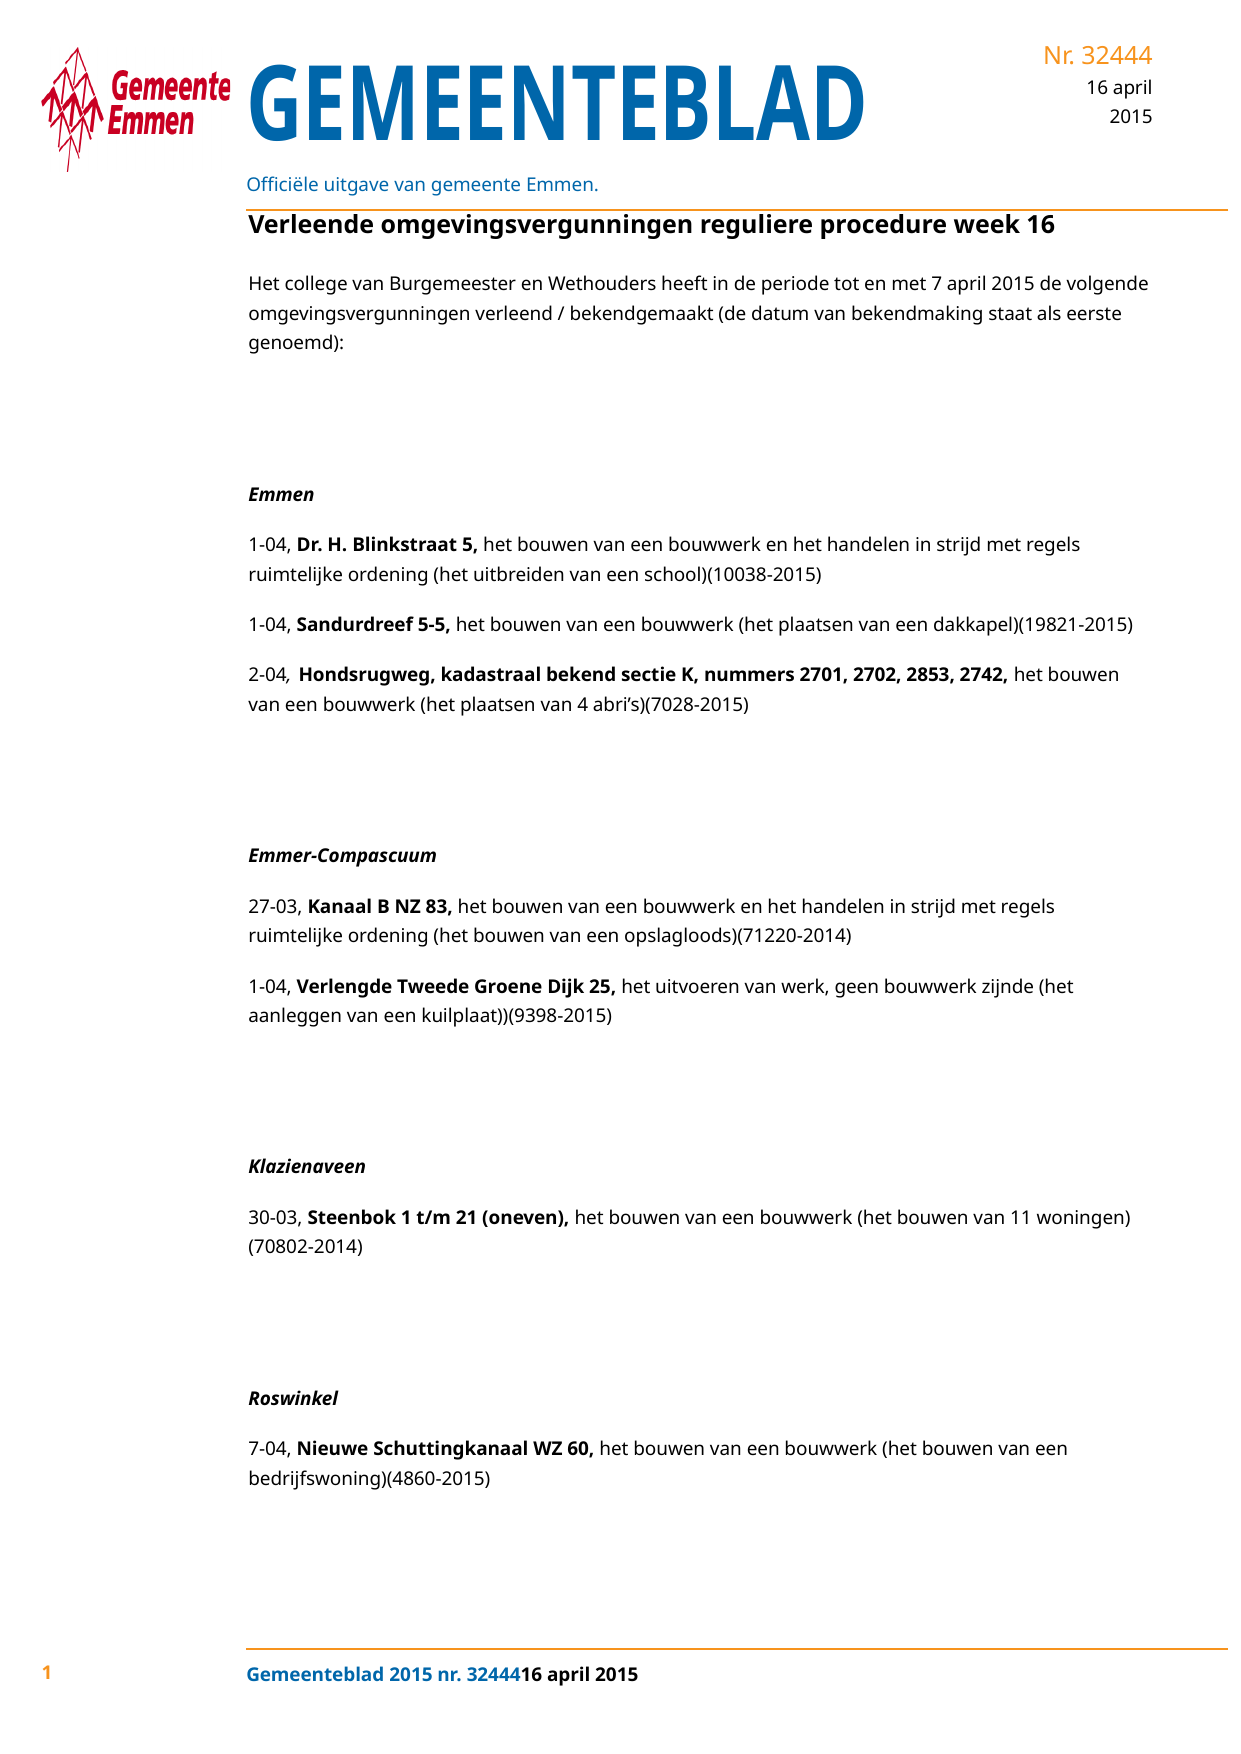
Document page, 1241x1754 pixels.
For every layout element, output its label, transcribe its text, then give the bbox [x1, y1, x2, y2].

text Roswinkel [248, 1385, 1152, 1411]
text Het college van Burgemeester en Wethouders heeft in de periode tot en met 7 april 2015 de volgende omgevingsvergunningen verleend / bekendgemaakt (de datum van bekendmaking staat als eerste genoemd): [248, 270, 1152, 355]
text Emmer-Compascuum [248, 842, 1152, 868]
text 2-04, Hondsrugweg, kadastraal bekend sectie K, nummers 2701, 2702, 2853, 2742, het bouwen van een bouwwerk (het plaatsen van 4 abri’s)(7028-2015) [248, 662, 1152, 717]
text 1-04, Sandurdreef 5-5, het bouwen van een bouwwerk (het plaatsen van een dakkapel)(19821-2015) [248, 611, 1152, 637]
text Verleende omgevingsvergunningen reguliere procedure week 16 [248, 211, 1152, 241]
text Klazienaveen [248, 1154, 1152, 1179]
text 1-04, Verlengde Tweede Groene Dijk 25, het uitvoeren van werk, geen bouwwerk zijnde (het aanleggen van een kuilplaat))(9398-2015) [248, 973, 1152, 1028]
text 30-03, Steenbok 1 t/m 21 (oneven), het bouwen van een bouwwerk (het bouwen van 11 woningen)(70802-2014) [248, 1204, 1152, 1259]
picture [41, 47, 231, 172]
text Emmen [248, 481, 1152, 506]
text 7-04, Nieuwe Schuttingkanaal WZ 60, het bouwen van een bouwwerk (het bouwen van een bedrijfswoning)(4860-2015) [248, 1435, 1152, 1491]
text 27-03, Kanaal B NZ 83, het bouwen van een bouwwerk en het handelen in strijd met regels ruimtelijke ordening (het bouwen van een opslagloods)(71220-2014) [248, 893, 1152, 948]
text 1-04, Dr. H. Blinkstraat 5, het bouwen van een bouwwerk en het handelen in strijd met regels ruimtelijke ordening (het uitbreiden van een school)(10038-2015) [248, 531, 1152, 586]
